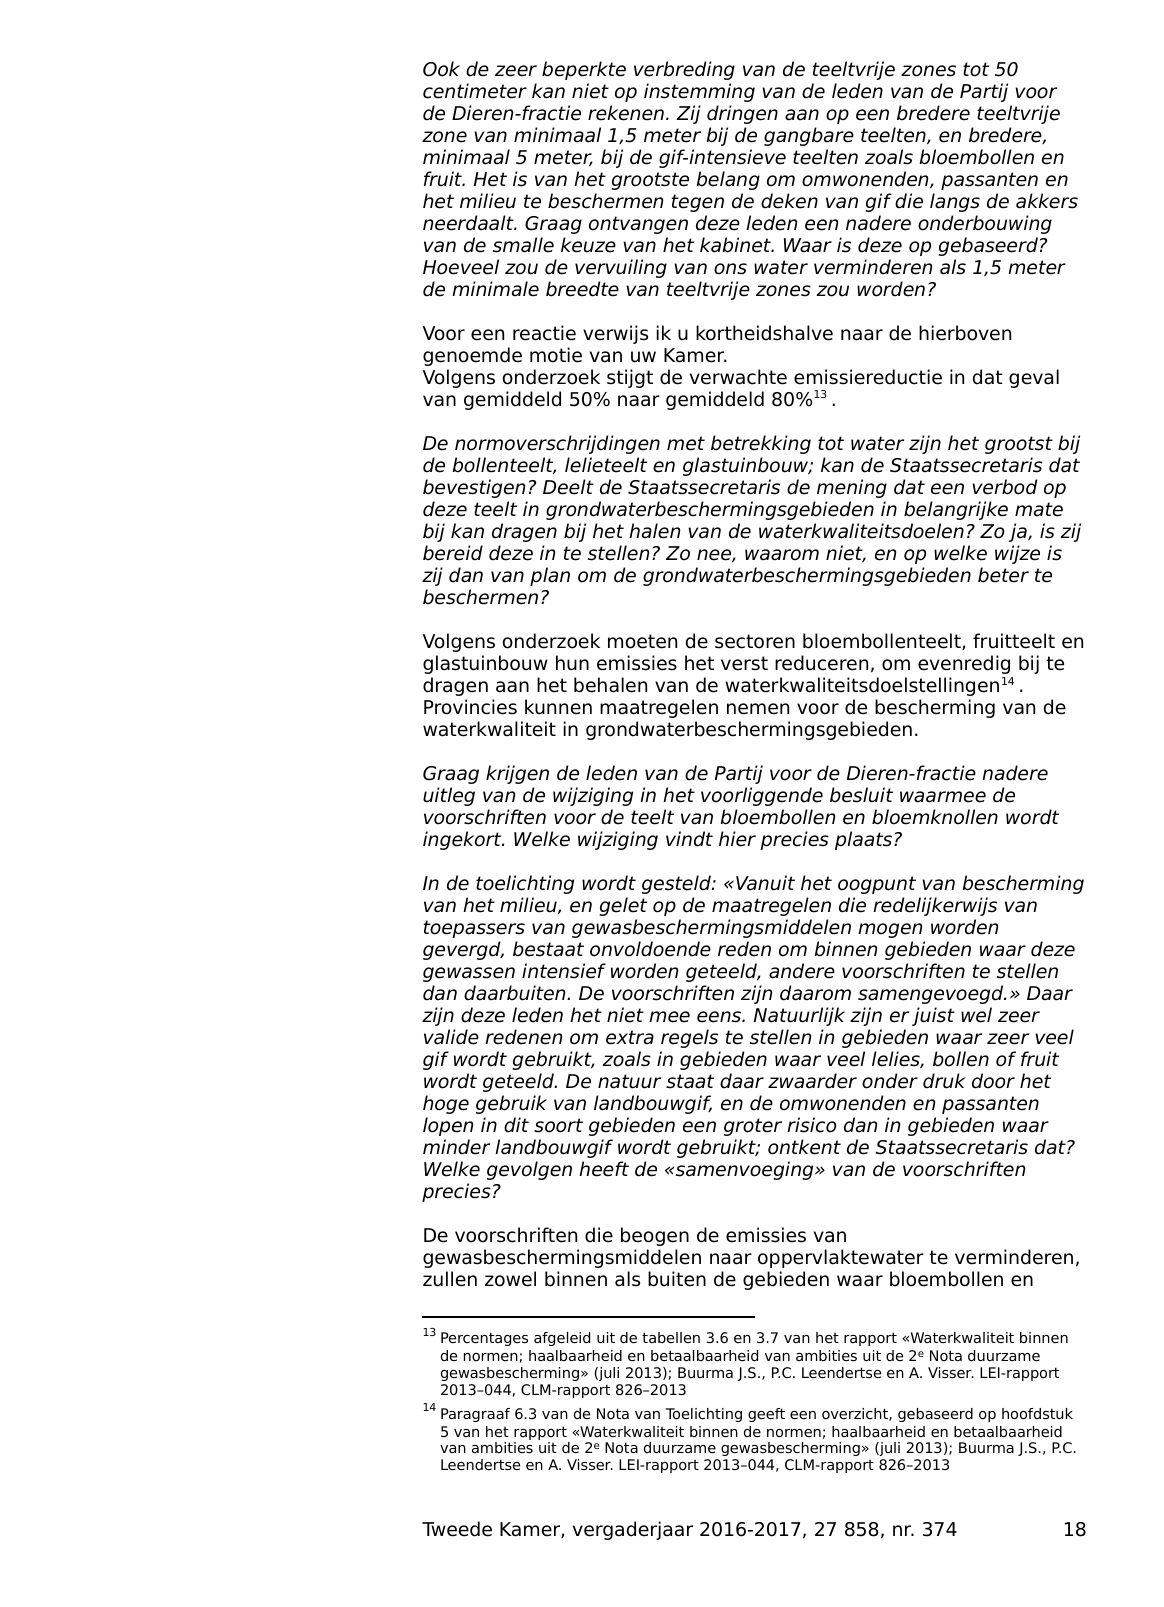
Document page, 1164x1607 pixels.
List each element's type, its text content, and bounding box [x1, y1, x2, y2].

text Paragraaf 6.3 van de Nota van Toelichting geeft een overzicht, gebaseerd op hoofdstuk 5 van het rapport «Waterkwaliteit binnen de normen; haalbaarheid en betaalbaarheid van ambities uit de 2e Nota duurzame gewasbescherming» (juli 2013); Buurma J.S., P.C. Leendertse en A. Visser. LEI-rapport 2013–044, CLM-rapport 826–2013 [422, 1402, 1087, 1474]
text Graag krijgen de leden van de Partij voor de Dieren-fractie nadere uitleg van de wijziging in het voorliggende besluit waarmee de voorschriften voor de teelt van bloembollen en bloemknollen wordt ingekort. Welke wijziging vindt hier precies plaats? [422, 763, 1087, 851]
text De normoverschrijdingen met betrekking tot water zijn het grootst bij de bollenteelt, lelieteelt en glastuinbouw; kan de Staatssecretaris dat bevestigen? Deelt de Staatssecretaris de mening dat een verbod op deze teelt in grondwaterbeschermingsgebieden in belangrijke mate bij kan dragen bij het halen van de waterkwaliteitsdoelen? Zo ja, is zij bereid deze in te stellen? Zo nee, waarom niet, en op welke wijze is zij dan van plan om de grondwaterbeschermingsgebieden beter te beschermen? [422, 433, 1087, 609]
text Volgens onderzoek stijgt de verwachte emissiereductie in dat geval van gemiddeld 50% naar gemiddeld 80%. [422, 367, 1087, 411]
text Voor een reactie verwijs ik u kortheidshalve naar de hierboven genoemde motie van uw Kamer. [422, 323, 1087, 367]
text Percentages afgeleid uit de tabellen 3.6 en 3.7 van het rapport «Waterkwaliteit binnen de normen; haalbaarheid en betaalbaarheid van ambities uit de 2e Nota duurzame gewasbescherming» (juli 2013); Buurma J.S., P.C. Leendertse en A. Visser. LEI-rapport 2013–044, CLM-rapport 826–2013 [422, 1326, 1087, 1399]
text Ook de zeer beperkte verbreding van de teeltvrije zones tot 50 centimeter kan niet op instemming van de leden van de Partij voor de Dieren-fractie rekenen. Zij dringen aan op een bredere teeltvrije zone van minimaal 1,5 meter bij de gangbare teelten, en bredere, minimaal 5 meter, bij de gif-intensieve teelten zoals bloembollen en fruit. Het is van het grootste belang om omwonenden, passanten en het milieu te beschermen tegen de deken van gif die langs de akkers neerdaalt. Graag ontvangen deze leden een nadere onderbouwing van de smalle keuze van het kabinet. Waar is deze op gebaseerd? Hoeveel zou de vervuiling van ons water verminderen als 1,5 meter de minimale breedte van teeltvrije zones zou worden? [422, 59, 1087, 301]
text De voorschriften die beogen de emissies van gewasbeschermingsmiddelen naar oppervlaktewater te verminderen, zullen zowel binnen als buiten de gebieden waar bloembollen en [422, 1225, 1087, 1291]
text Volgens onderzoek moeten de sectoren bloembollenteelt, fruitteelt en glastuinbouw hun emissies het verst reduceren, om evenredig bij te dragen aan het behalen van de waterkwaliteitsdoelstellingen. Provincies kunnen maatregelen nemen voor de bescherming van de waterkwaliteit in grondwaterbeschermingsgebieden. [422, 631, 1087, 741]
text In de toelichting wordt gesteld: «Vanuit het oogpunt van bescherming van het milieu, en gelet op de maatregelen die redelijkerwijs van toepassers van gewasbeschermingsmiddelen mogen worden gevergd, bestaat onvoldoende reden om binnen gebieden waar deze gewassen intensief worden geteeld, andere voorschriften te stellen dan daarbuiten. De voorschriften zijn daarom samengevoegd.» Daar zijn deze leden het niet mee eens. Natuurlijk zijn er juist wel zeer valide redenen om extra regels te stellen in gebieden waar zeer veel gif wordt gebruikt, zoals in gebieden waar veel lelies, bollen of fruit wordt geteeld. De natuur staat daar zwaarder onder druk door het hoge gebruik van landbouwgif, en de omwonenden en passanten lopen in dit soort gebieden een groter risico dan in gebieden waar minder landbouwgif wordt gebruikt; ontkent de Staatssecretaris dat? Welke gevolgen heeft de «samenvoeging» van de voorschriften precies? [422, 873, 1087, 1203]
